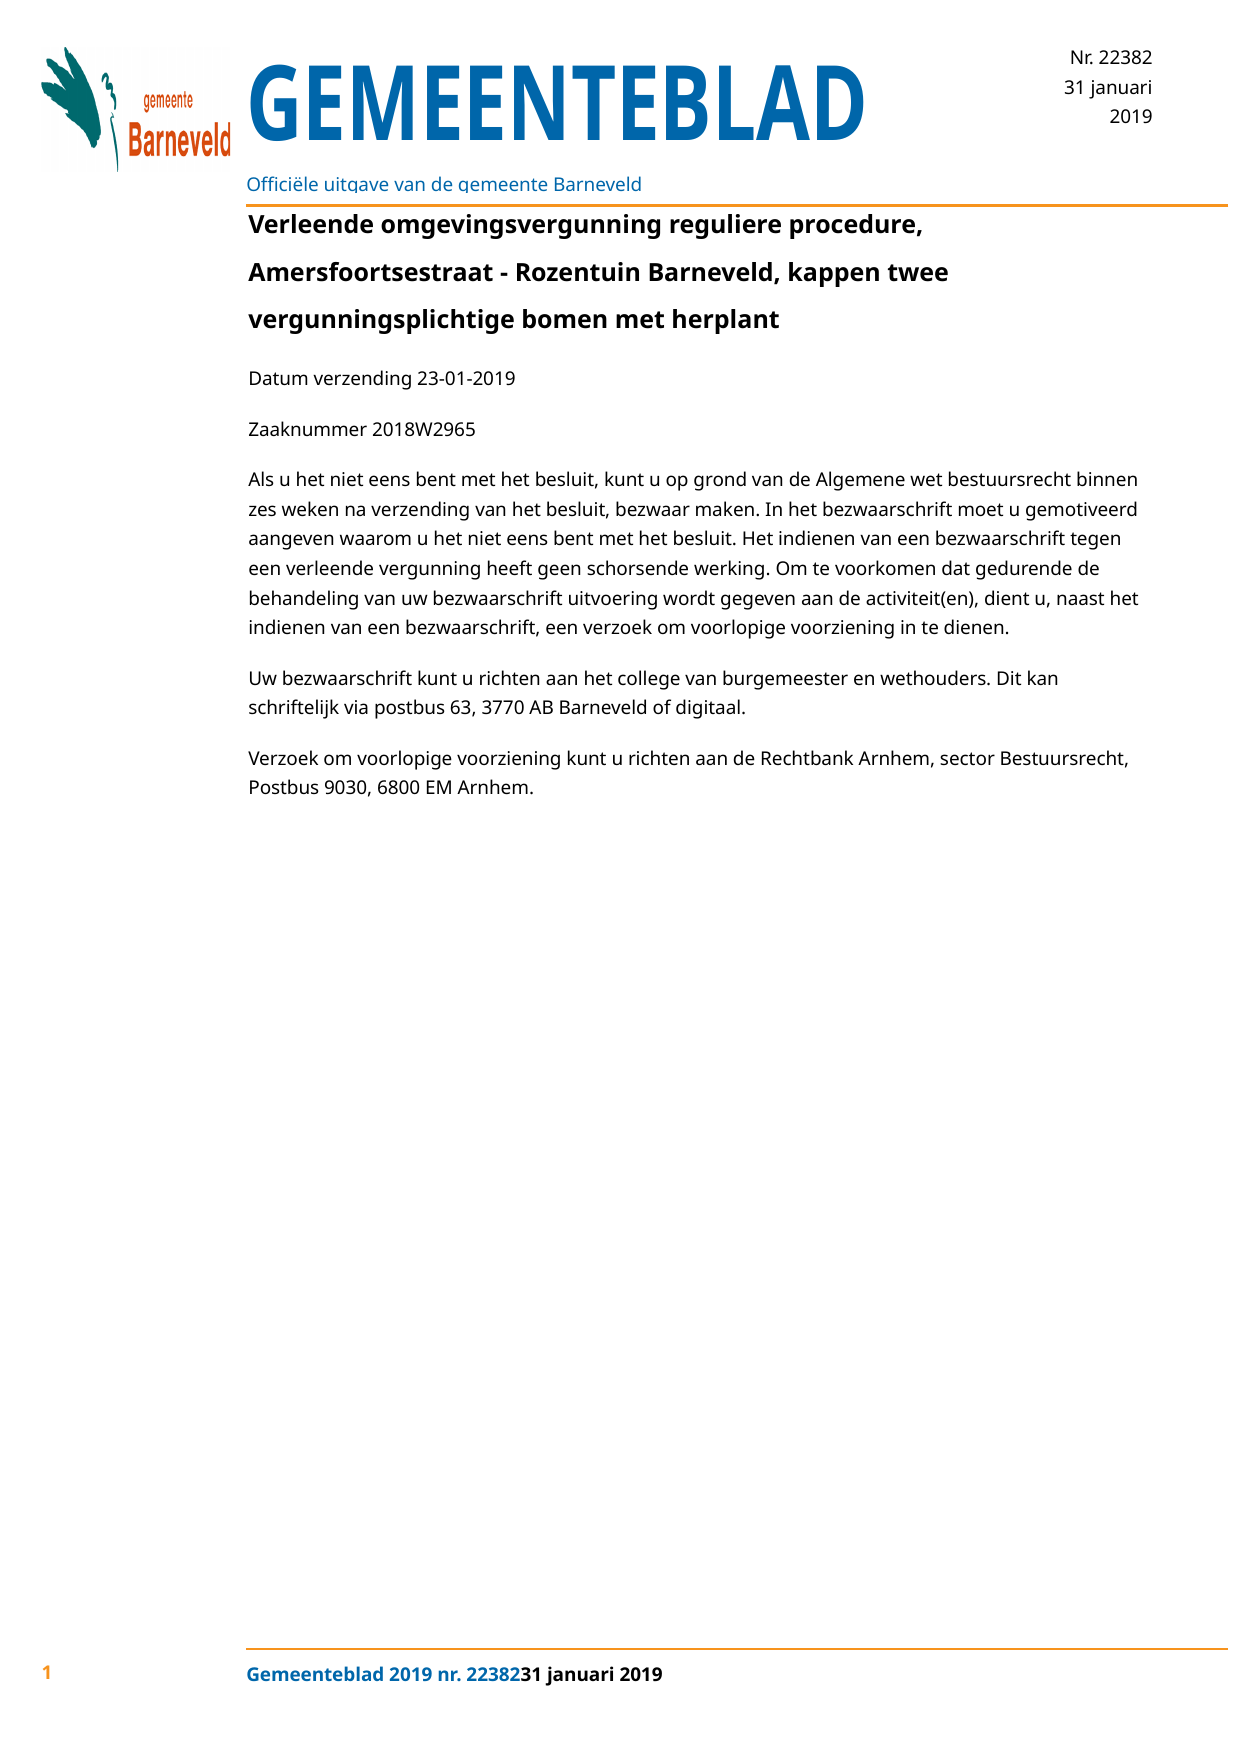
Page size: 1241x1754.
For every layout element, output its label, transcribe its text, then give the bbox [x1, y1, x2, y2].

text Als u het niet eens bent met het besluit, kunt u op grond van de Algemene wet bestuursrecht binnen zes weken na verzending van het besluit, bezwaar maken. In het bezwaarschrift moet u gemotiveerd aangeven waarom u het niet eens bent met het besluit. Het indienen van een bezwaarschrift tegen een verleende vergunning heeft geen schorsende werking. Om te voorkomen dat gedurende de behandeling van uw bezwaarschrift uitvoering wordt gegeven aan de activiteit(en), dient u, naast het indienen van een bezwaarschrift, een verzoek om voorlopige voorziening in te dienen. [248, 466, 1152, 640]
text Zaaknummer 2018W2965 [248, 416, 1152, 442]
picture [41, 47, 231, 172]
text Datum verzending 23-01-2019 [248, 366, 1152, 391]
text Uw bezwaarschrift kunt u richten aan het college van burgemeester en wethouders. Dit kan schriftelijk via postbus 63, 3770 AB Barneveld of digitaal. [248, 665, 1152, 720]
text Verzoek om voorlopige voorziening kunt u richten aan de Rechtbank Arnhem, sector Bestuursrecht, Postbus 9030, 6800 EM Arnhem. [248, 745, 1152, 800]
text Verleende omgevingsvergunning reguliere procedure, Amersfoortsestraat - Rozentuin Barneveld, kappen twee vergunningsplichtige bomen met herplant [248, 207, 1152, 336]
